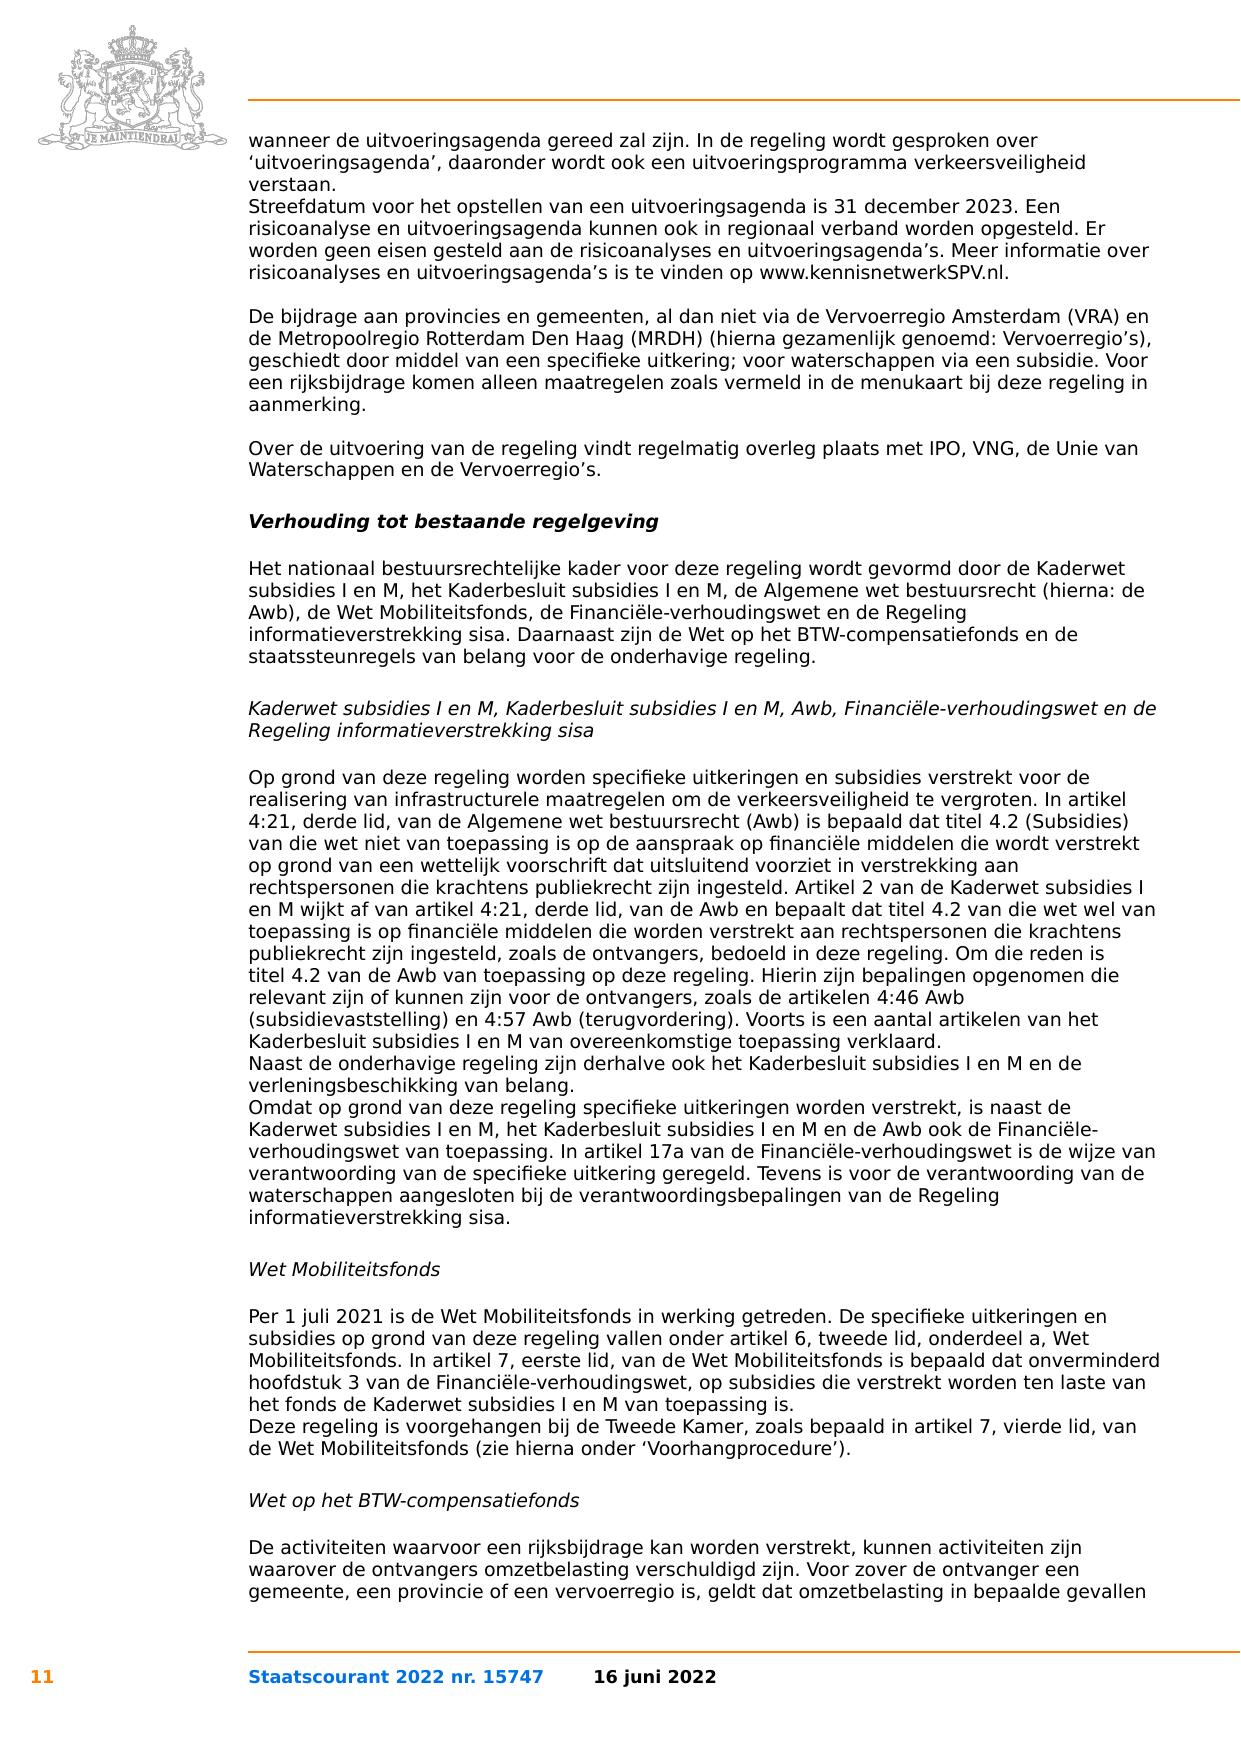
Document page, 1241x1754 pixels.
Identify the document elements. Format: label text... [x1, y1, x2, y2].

subtitle Verhouding tot bestaande regelgeving [248, 511, 1163, 533]
text Het nationaal bestuursrechtelijke kader voor deze regeling wordt gevormd door de Kaderwet subsidies I en M, het Kaderbesluit subsidies I en M, de Algemene wet bestuursrecht (hierna: de Awb), de Wet Mobiliteitsfonds, de Financiële-verhoudingswet en de Regeling informatieverstrekking sisa. Daarnaast zijn de Wet op het BTW-compensatiefonds en de staatssteunregels van belang voor de onderhavige regeling. [248, 558, 1163, 668]
text Omdat op grond van deze regeling specifieke uitkeringen worden verstrekt, is naast de Kaderwet subsidies I en M, het Kaderbesluit subsidies I en M en de Awb ook de Financiële-verhoudingswet van toepassing. In artikel 17a van de Financiële-verhoudingswet is de wijze van verantwoording van de specifieke uitkering geregeld. Tevens is voor de verantwoording van de waterschappen aangesloten bij de verantwoordingsbepalingen van de Regeling informatieverstrekking sisa. [248, 1097, 1163, 1229]
subtitle Wet Mobiliteitsfonds [248, 1259, 1163, 1281]
picture [38, 25, 227, 150]
text wanneer de uitvoeringsagenda gereed zal zijn. In de regeling wordt gesproken over ‘uitvoeringsagenda’, daaronder wordt ook een uitvoeringsprogramma verkeersveiligheid verstaan. [248, 130, 1163, 196]
text Deze regeling is voorgehangen bij de Tweede Kamer, zoals bepaald in artikel 7, vierde lid, van de Wet Mobiliteitsfonds (zie hierna onder ‘Voorhangprocedure’). [248, 1416, 1163, 1459]
text Streefdatum voor het opstellen van een uitvoeringsagenda is 31 december 2023. Een risicoanalyse en uitvoeringsagenda kunnen ook in regionaal verband worden opgesteld. Er worden geen eisen gesteld aan de risicoanalyses en uitvoeringsagenda’s. Meer informatie over risicoanalyses en uitvoeringsagenda’s is te vinden op www.kennisnetwerkSPV.nl. [248, 196, 1163, 284]
text De bijdrage aan provincies en gemeenten, al dan niet via de Vervoerregio Amsterdam (VRA) en de Metropoolregio Rotterdam Den Haag (MRDH) (hierna gezamenlijk genoemd: Vervoerregio’s), geschiedt door middel van een specifieke uitkering; voor waterschappen via een subsidie. Voor een rijksbijdrage komen alleen maatregelen zoals vermeld in de menukaart bij deze regeling in aanmerking. [248, 306, 1163, 416]
text De activiteiten waarvoor een rijksbijdrage kan worden verstrekt, kunnen activiteiten zijn waarover de ontvangers omzetbelasting verschuldigd zijn. Voor zover de ontvanger een gemeente, een provincie of een vervoerregio is, geldt dat omzetbelasting in bepaalde gevallen [248, 1537, 1163, 1602]
text Per 1 juli 2021 is de Wet Mobiliteitsfonds in werking getreden. De specifieke uitkeringen en subsidies op grond van deze regeling vallen onder artikel 6, tweede lid, onderdeel a, Wet Mobiliteitsfonds. In artikel 7, eerste lid, van de Wet Mobiliteitsfonds is bepaald dat onverminderd hoofdstuk 3 van de Financiële-verhoudingswet, op subsidies die verstrekt worden ten laste van het fonds de Kaderwet subsidies I en M van toepassing is. [248, 1306, 1163, 1416]
subtitle Kaderwet subsidies I en M, Kaderbesluit subsidies I en M, Awb, Financiële-verhoudingswet en de Regeling informatieverstrekking sisa [248, 698, 1163, 742]
text Naast de onderhavige regeling zijn derhalve ook het Kaderbesluit subsidies I en M en de verleningsbeschikking van belang. [248, 1053, 1163, 1097]
text Op grond van deze regeling worden specifieke uitkeringen en subsidies verstrekt voor de realisering van infrastructurele maatregelen om de verkeersveiligheid te vergroten. In artikel 4:21, derde lid, van de Algemene wet bestuursrecht (Awb) is bepaald dat titel 4.2 (Subsidies) van die wet niet van toepassing is op de aanspraak op financiële middelen die wordt verstrekt op grond van een wettelijk voorschrift dat uitsluitend voorziet in verstrekking aan rechtspersonen die krachtens publiekrecht zijn ingesteld. Artikel 2 van de Kaderwet subsidies I en M wijkt af van artikel 4:21, derde lid, van de Awb en bepaalt dat titel 4.2 van die wet wel van toepassing is op financiële middelen die worden verstrekt aan rechtspersonen die krachtens publiekrecht zijn ingesteld, zoals de ontvangers, bedoeld in deze regeling. Om die reden is titel 4.2 van de Awb van toepassing op deze regeling. Hierin zijn bepalingen opgenomen die relevant zijn of kunnen zijn voor de ontvangers, zoals de artikelen 4:46 Awb (subsidievaststelling) en 4:57 Awb (terugvordering). Voorts is een aantal artikelen van het Kaderbesluit subsidies I en M van overeenkomstige toepassing verklaard. [248, 767, 1163, 1053]
text Over de uitvoering van de regeling vindt regelmatig overleg plaats met IPO, VNG, de Unie van Waterschappen en de Vervoerregio’s. [248, 437, 1163, 481]
subtitle Wet op het BTW-compensatiefonds [248, 1489, 1163, 1512]
